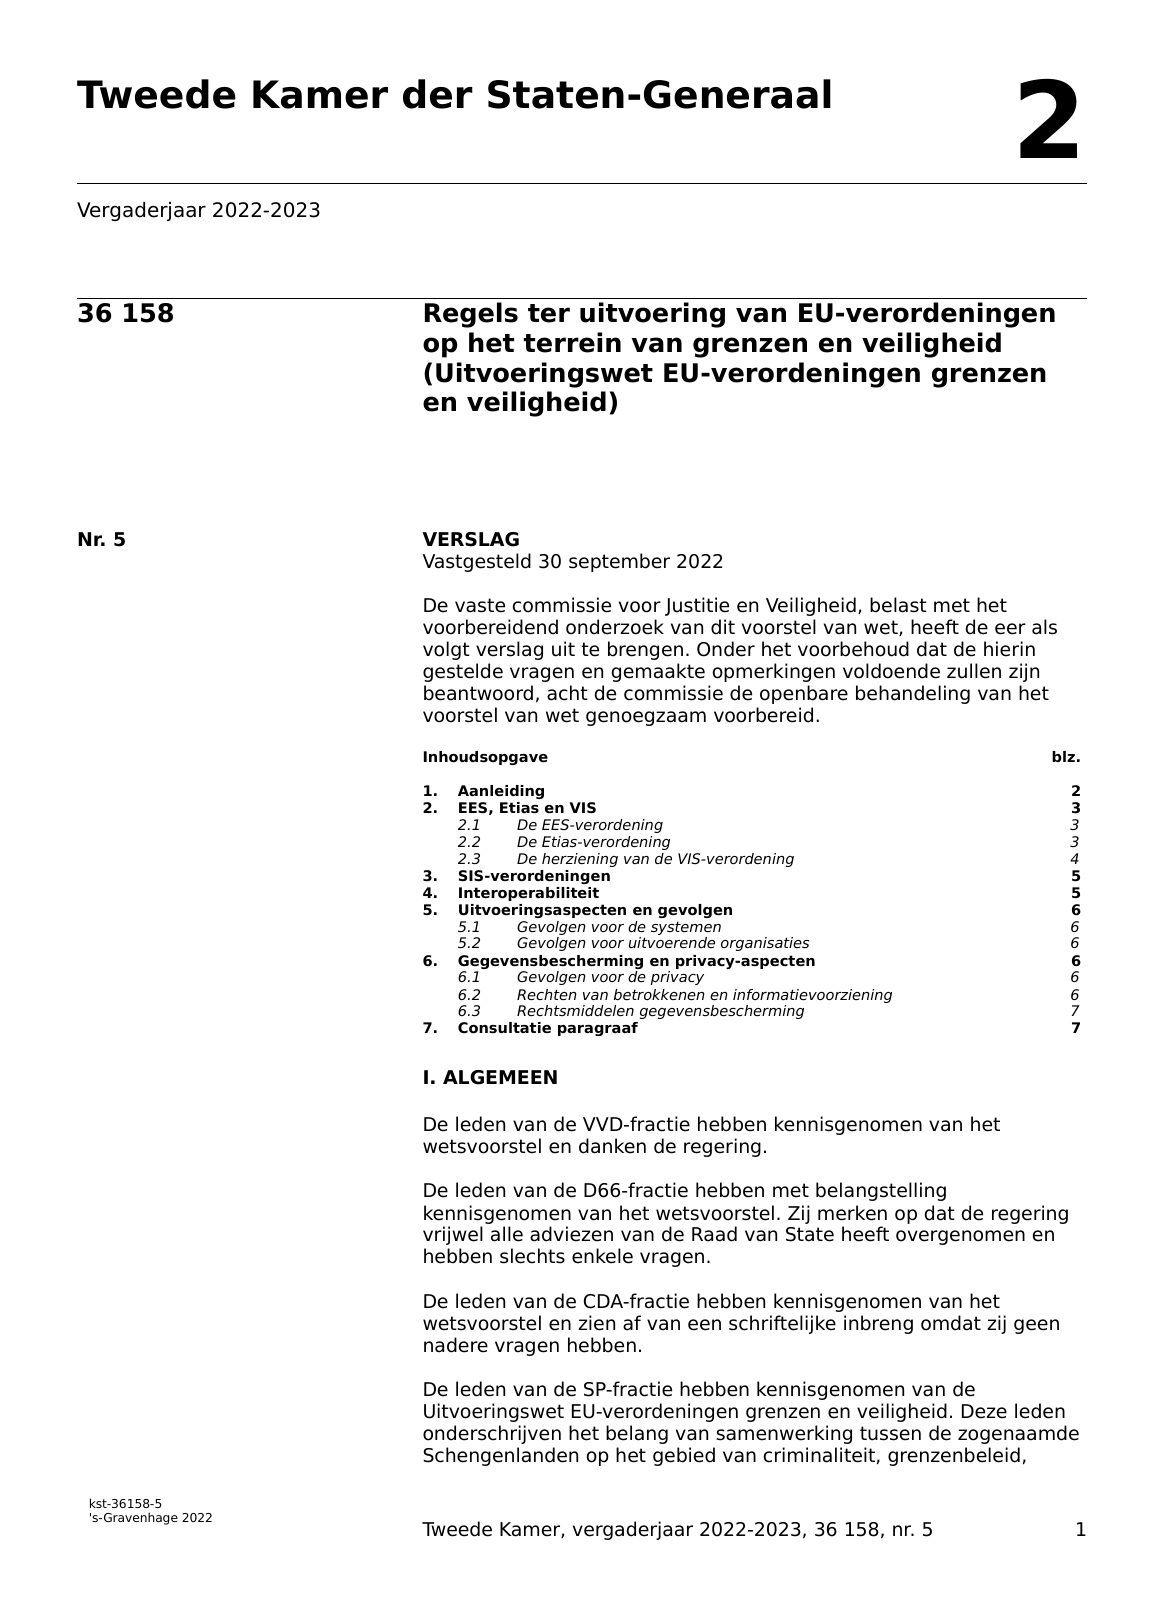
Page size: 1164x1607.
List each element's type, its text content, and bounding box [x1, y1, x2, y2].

table_cell 7. [422, 1020, 452, 1037]
table_cell Gevolgen voor uitvoerende organisaties [511, 935, 1027, 952]
table_cell 7 [1028, 1003, 1087, 1020]
table_cell Aanleiding [452, 783, 1027, 799]
table_cell 2 [1028, 783, 1087, 799]
table_cell [422, 817, 452, 833]
table_cell SIS-verordeningen [452, 868, 1027, 884]
table_cell 6.1 [452, 969, 511, 986]
table_cell De EES-verordening [511, 817, 1027, 833]
table_cell 2.3 [452, 851, 511, 867]
table_cell [422, 969, 452, 986]
table_cell [422, 851, 452, 867]
table_cell [422, 766, 452, 783]
table_cell De Etias-verordening [511, 834, 1027, 851]
table_cell 6 [1028, 953, 1087, 969]
table_cell 2.1 [452, 817, 511, 833]
table_cell 6 [1028, 986, 1087, 1003]
table_cell 6 [1028, 901, 1087, 918]
table_cell [452, 766, 511, 783]
table_cell 6.3 [452, 1003, 511, 1020]
table_cell [1028, 766, 1087, 783]
text De leden van de D66-fractie hebben met belangstelling kennisgenomen van het wetsvoorstel. Zij merken op dat de regering vrijwel alle adviezen van de Raad van State heeft overgenomen en hebben slechts enkele vragen. [422, 1180, 1087, 1268]
table_cell 3 [1028, 800, 1087, 817]
table_cell [511, 766, 1027, 783]
table_cell 3 [1028, 817, 1087, 833]
table_cell [422, 919, 452, 935]
table_cell Rechten van betrokkenen en informatievoorziening [511, 986, 1027, 1003]
table_cell 5.2 [452, 935, 511, 952]
text De leden van de SP-fractie hebben kennisgenomen van de Uitvoeringswet EU-verordeningen grenzen en veiligheid. Deze leden onderschrijven het belang van samenwerking tussen de zogenaamde Schengenlanden op het gebied van criminaliteit, grenzenbeleid, [422, 1379, 1087, 1467]
table_cell 6 [1028, 969, 1087, 986]
table_cell 5.1 [452, 919, 511, 935]
table_cell 3 [1028, 834, 1087, 851]
table_cell De herziening van de VIS-verordening [511, 851, 1027, 867]
text 's-Gravenhage 2022 [88, 1511, 323, 1525]
table_cell Gegevensbescherming en privacy-aspecten [452, 953, 1027, 969]
table_cell 6. [422, 953, 452, 969]
subtitle 36 158 Regels ter uitvoering van EU-verordeningen op het terrein van grenzen en veiligheid (Uitvoeringswet EU-verordeningen grenzen en veiligheid) [77, 299, 1087, 418]
table_cell [422, 986, 452, 1003]
table_cell EES, Etias en VIS [452, 800, 1027, 817]
text De vaste commissie voor Justitie en Veiligheid, belast met het voorbereidend onderzoek van dit voorstel van wet, heeft de eer als volgt verslag uit te brengen. Onder het voorbehoud dat de hierin gestelde vragen en gemaakte opmerkingen voldoende zullen zijn beantwoord, acht de commissie de openbare behandeling van het voorstel van wet genoegzaam voorbereid. [422, 595, 1087, 727]
table_cell 6.2 [452, 986, 511, 1003]
table_cell 6 [1028, 935, 1087, 952]
table_cell 2.2 [452, 834, 511, 851]
text Vastgesteld 30 september 2022 [422, 551, 1087, 573]
table_cell 4. [422, 885, 452, 901]
table_cell [422, 935, 452, 952]
table_cell 5 [1028, 885, 1087, 901]
table_header Tweede Kamer der Staten-Generaal [77, 59, 886, 183]
table_cell 2. [422, 800, 452, 817]
table_cell Interoperabiliteit [452, 885, 1027, 901]
table_header Inhoudsopgave [422, 749, 1027, 766]
table_cell 6 [1028, 919, 1087, 935]
table_cell 3. [422, 868, 452, 884]
table_cell Vergaderjaar 2022-2023 [77, 184, 1087, 298]
table_cell [422, 1003, 452, 1020]
subtitle Nr. 5 VERSLAG [77, 529, 1087, 551]
table_cell Rechtsmiddelen gegevensbescherming [511, 1003, 1027, 1020]
text De leden van de VVD-fractie hebben kennisgenomen van het wetsvoorstel en danken de regering. [422, 1114, 1087, 1158]
table_header blz. [1028, 749, 1087, 766]
table_cell [422, 834, 452, 851]
text De leden van de CDA-fractie hebben kennisgenomen van het wetsvoorstel en zien af van een schriftelijke inbreng omdat zij geen nadere vragen hebben. [422, 1291, 1087, 1356]
table_cell 1. [422, 783, 452, 799]
table_cell 7 [1028, 1020, 1087, 1037]
table_cell Consultatie paragraaf [452, 1020, 1027, 1037]
table_cell 5. [422, 901, 452, 918]
table_cell Gevolgen voor de privacy [511, 969, 1027, 986]
table_cell 5 [1028, 868, 1087, 884]
text kst-36158-5 [88, 1497, 323, 1511]
subtitle I. ALGEMEEN [422, 1067, 1087, 1089]
table_cell Uitvoeringsaspecten en gevolgen [452, 901, 1027, 918]
table_header 2 [886, 59, 1087, 183]
table_cell Gevolgen voor de systemen [511, 919, 1027, 935]
table_cell 4 [1028, 851, 1087, 867]
